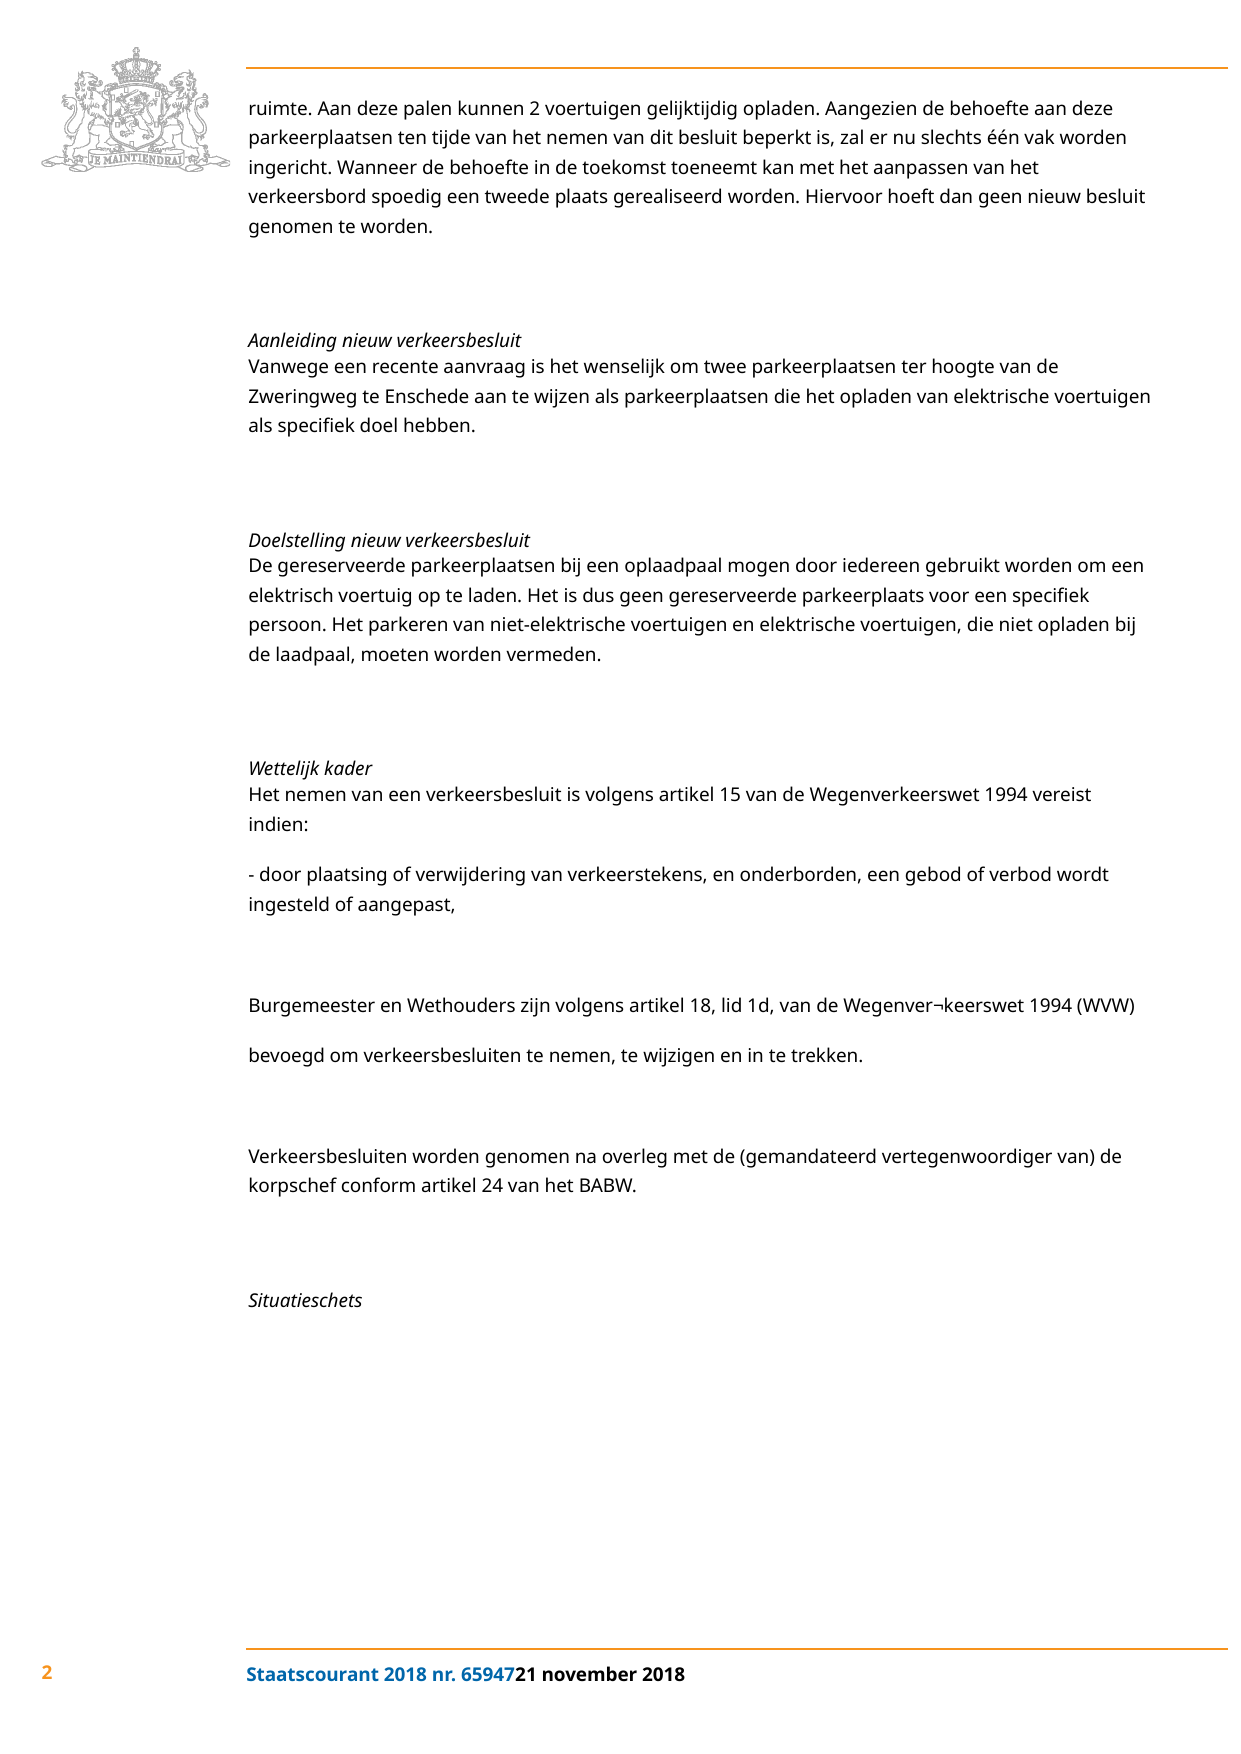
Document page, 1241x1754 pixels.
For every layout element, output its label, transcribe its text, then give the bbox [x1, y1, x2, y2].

text Verkeersbesluiten worden genomen na overleg met de (gemandateerd vertegenwoordiger van) de korpschef conform artikel 24 van het BABW. [248, 1143, 1152, 1198]
text bevoegd om verkeersbesluiten te nemen, te wijzigen en in te trekken. [248, 1042, 1152, 1068]
picture [41, 47, 231, 172]
text Wettelijk kader [248, 756, 1152, 781]
text Vanwege een recente aanvraag is het wenselijk om twee parkeerplaatsen ter hoogte van de Zweringweg te Enschede aan te wijzen als parkeerplaatsen die het opladen van elektrische voertuigen als specifiek doel hebben. [248, 353, 1152, 438]
text Situatieschets [248, 1287, 1152, 1313]
text Burgemeester en Wethouders zijn volgens artikel 18, lid 1d, van de Wegenver¬keerswet 1994 (WVW) [248, 992, 1152, 1017]
text Doelstelling nieuw verkeersbesluit [248, 527, 1152, 552]
text - door plaatsing of verwijdering van verkeerstekens, en onderborden, een gebod of verbod wordt ingesteld of aangepast, [248, 861, 1152, 917]
text ruimte. Aan deze palen kunnen 2 voertuigen gelijktijdig opladen. Aangezien de behoefte aan deze parkeerplaatsen ten tijde van het nemen van dit besluit beperkt is, zal er nu slechts één vak worden ingericht. Wanneer de behoefte in de toekomst toeneemt kan met het aanpassen van het verkeersbord spoedig een tweede plaats gerealiseerd worden. Hiervoor hoeft dan geen nieuw besluit genomen te worden. [248, 95, 1152, 239]
text Het nemen van een verkeersbesluit is volgens artikel 15 van de Wegenverkeerswet 1994 vereist indien: [248, 781, 1152, 837]
text Aanleiding nieuw verkeersbesluit [248, 327, 1152, 353]
text De gereserveerde parkeerplaatsen bij een oplaadpaal mogen door iedereen gebruikt worden om een elektrisch voertuig op te laden. Het is dus geen gereserveerde parkeerplaats voor een specifiek persoon. Het parkeren van niet-elektrische voertuigen en elektrische voertuigen, die niet opladen bij de laadpaal, moeten worden vermeden. [248, 552, 1152, 667]
